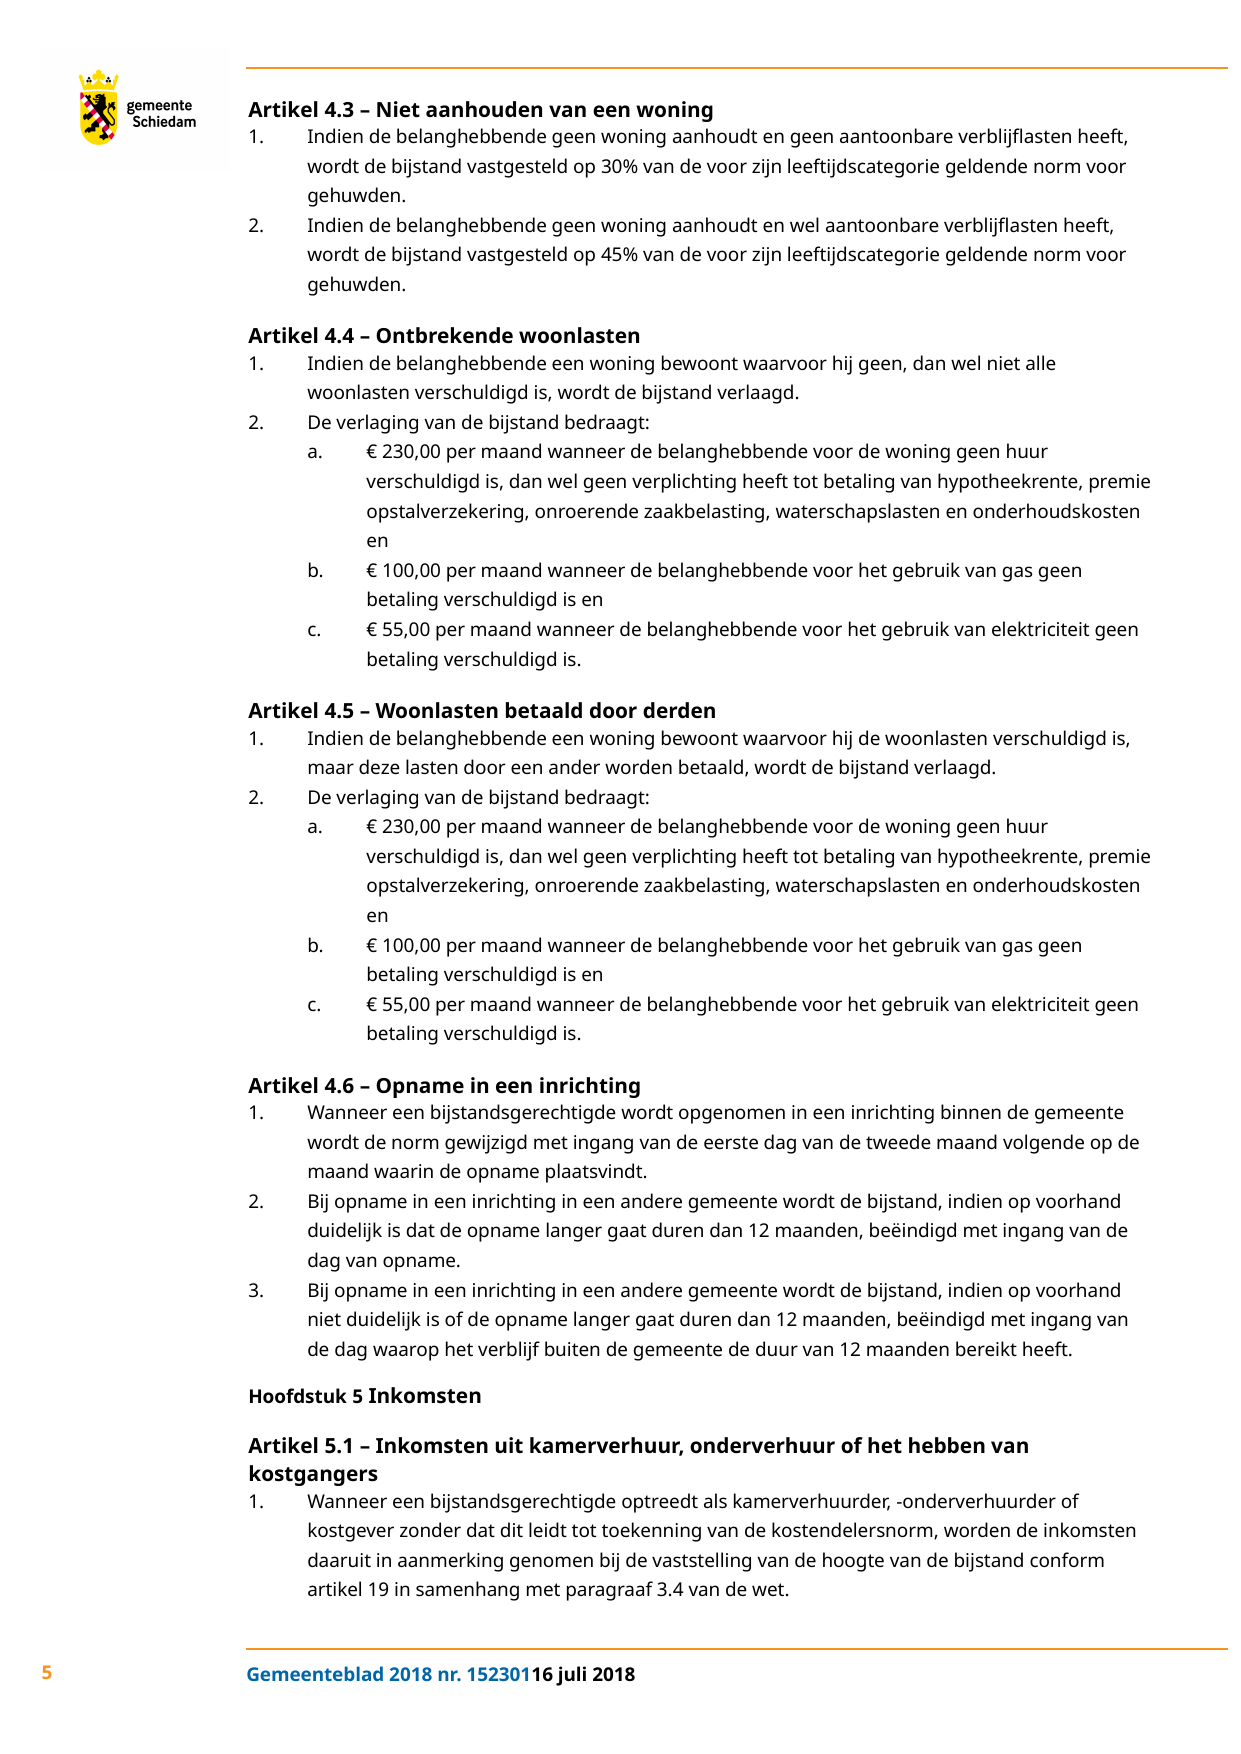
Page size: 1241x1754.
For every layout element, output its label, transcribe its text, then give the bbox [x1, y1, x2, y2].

text Artikel 4.4 – Ontbrekende woonlasten [248, 322, 1152, 350]
text Artikel 4.6 – Opname in een inrichting [248, 1071, 1152, 1099]
list Bij opname in een inrichting in een andere gemeente wordt de bijstand, indien op voorhand niet duidelijk is of de opname langer gaat duren dan 12 maanden, beëindigd met ingang van de dag waarop het verblijf buiten de gemeente de duur van 12 maanden bereikt heeft. [248, 1277, 1152, 1362]
list De verlaging van de bijstand bedraagt: [248, 784, 1152, 809]
text Artikel 4.3 – Niet aanhouden van een woning [248, 95, 1152, 123]
list € 55,00 per maand wanneer de belanghebbende voor het gebruik van elektriciteit geen betaling verschuldigd is. [307, 616, 1152, 672]
list Indien de belanghebbende een woning bewoont waarvoor hij geen, dan wel niet alle woonlasten verschuldigd is, wordt de bijstand verlaagd. [248, 350, 1152, 405]
picture [41, 47, 231, 172]
list Wanneer een bijstandsgerechtigde wordt opgenomen in een inrichting binnen de gemeente wordt de norm gewijzigd met ingang van de eerste dag van de tweede maand volgende op de maand waarin de opname plaatsvindt. [248, 1099, 1152, 1184]
list Indien de belanghebbende geen woning aanhoudt en geen aantoonbare verblijflasten heeft, wordt de bijstand vastgesteld op 30% van de voor zijn leeftijdscategorie geldende norm voor gehuwden. [248, 123, 1152, 208]
list € 55,00 per maand wanneer de belanghebbende voor het gebruik van elektriciteit geen betaling verschuldigd is. [307, 991, 1152, 1046]
list € 230,00 per maand wanneer de belanghebbende voor de woning geen huur verschuldigd is, dan wel geen verplichting heeft tot betaling van hypotheekrente, premie opstalverzekering, onroerende zaakbelasting, waterschapslasten en onderhoudskosten en [307, 813, 1152, 928]
list Indien de belanghebbende geen woning aanhoudt en wel aantoonbare verblijflasten heeft, wordt de bijstand vastgesteld op 45% van de voor zijn leeftijdscategorie geldende norm voor gehuwden. [248, 212, 1152, 297]
list € 230,00 per maand wanneer de belanghebbende voor de woning geen huur verschuldigd is, dan wel geen verplichting heeft tot betaling van hypotheekrente, premie opstalverzekering, onroerende zaakbelasting, waterschapslasten en onderhoudskosten en [307, 439, 1152, 553]
text Artikel 5.1 – Inkomsten uit kamerverhuur, onderverhuur of het hebben van kostgangers [248, 1431, 1152, 1488]
list € 100,00 per maand wanneer de belanghebbende voor het gebruik van gas geen betaling verschuldigd is en [307, 557, 1152, 612]
text Artikel 4.5 – Woonlasten betaald door derden [248, 696, 1152, 725]
list Wanneer een bijstandsgerechtigde optreedt als kamerverhuurder, -onderverhuurder of kostgever zonder dat dit leidt tot toekenning van de kostendelersnorm, worden de inkomsten daaruit in aanmerking genomen bij de vaststelling van de hoogte van de bijstand conform artikel 19 in samenhang met paragraaf 3.4 van de wet. [248, 1488, 1152, 1602]
list Indien de belanghebbende een woning bewoont waarvoor hij de woonlasten verschuldigd is, maar deze lasten door een ander worden betaald, wordt de bijstand verlaagd. [248, 725, 1152, 780]
list De verlaging van de bijstand bedraagt: [248, 409, 1152, 435]
list Bij opname in een inrichting in een andere gemeente wordt de bijstand, indien op voorhand duidelijk is dat de opname langer gaat duren dan 12 maanden, beëindigd met ingang van de dag van opname. [248, 1188, 1152, 1273]
text Hoofdstuk 5 Inkomsten [248, 1382, 1152, 1410]
list € 100,00 per maand wanneer de belanghebbende voor het gebruik van gas geen betaling verschuldigd is en [307, 932, 1152, 987]
